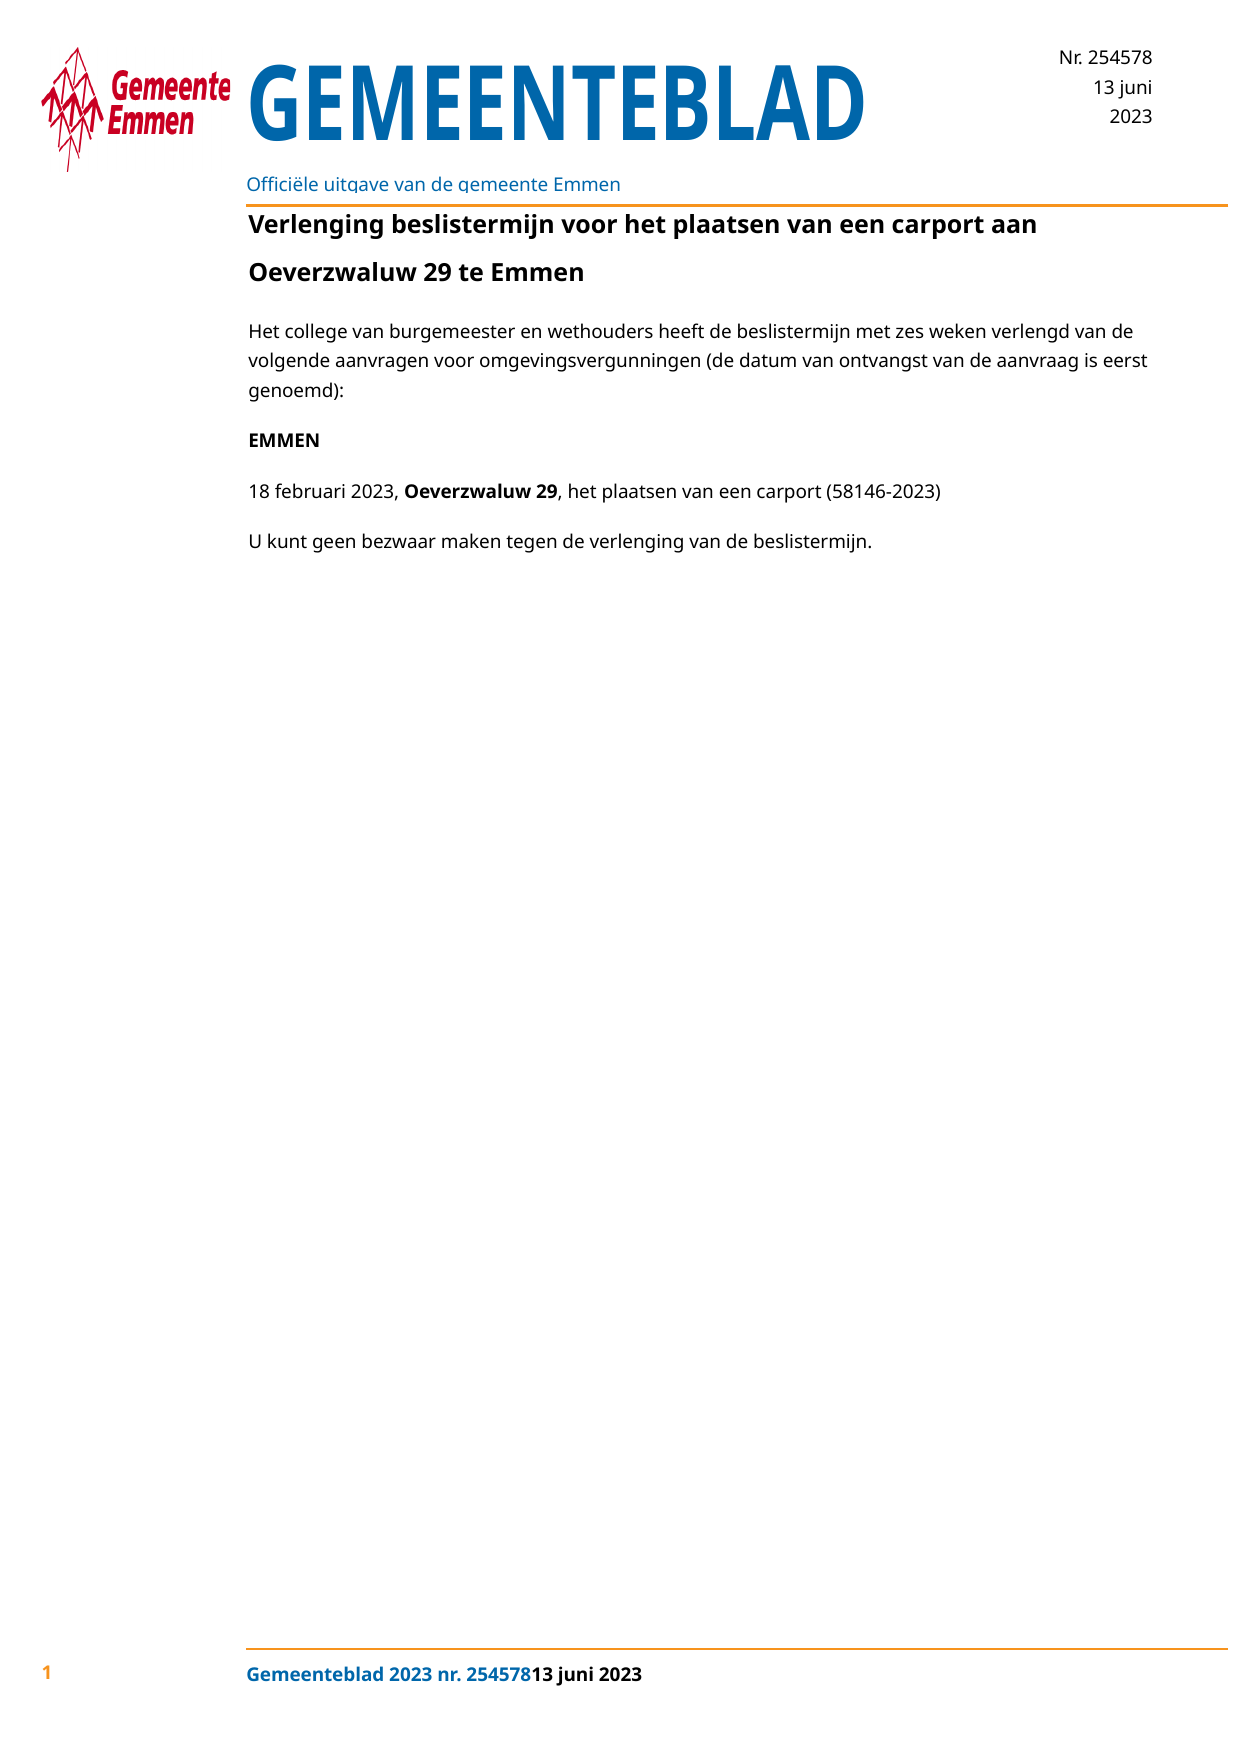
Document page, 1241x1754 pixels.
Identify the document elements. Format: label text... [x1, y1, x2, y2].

text Verlenging beslistermijn voor het plaatsen van een carport aan Oeverzwaluw 29 te Emmen [248, 207, 1152, 288]
picture [41, 47, 231, 172]
text U kunt geen bezwaar maken tegen de verlenging van de beslistermijn. [248, 528, 1152, 554]
text EMMEN [248, 427, 1152, 453]
text 18 februari 2023, Oeverzwaluw 29, het plaatsen van een carport (58146-2023) [248, 478, 1152, 504]
text Het college van burgemeester en wethouders heeft de beslistermijn met zes weken verlengd van de volgende aanvragen voor omgevingsvergunningen (de datum van ontvangst van de aanvraag is eerst genoemd): [248, 318, 1152, 403]
